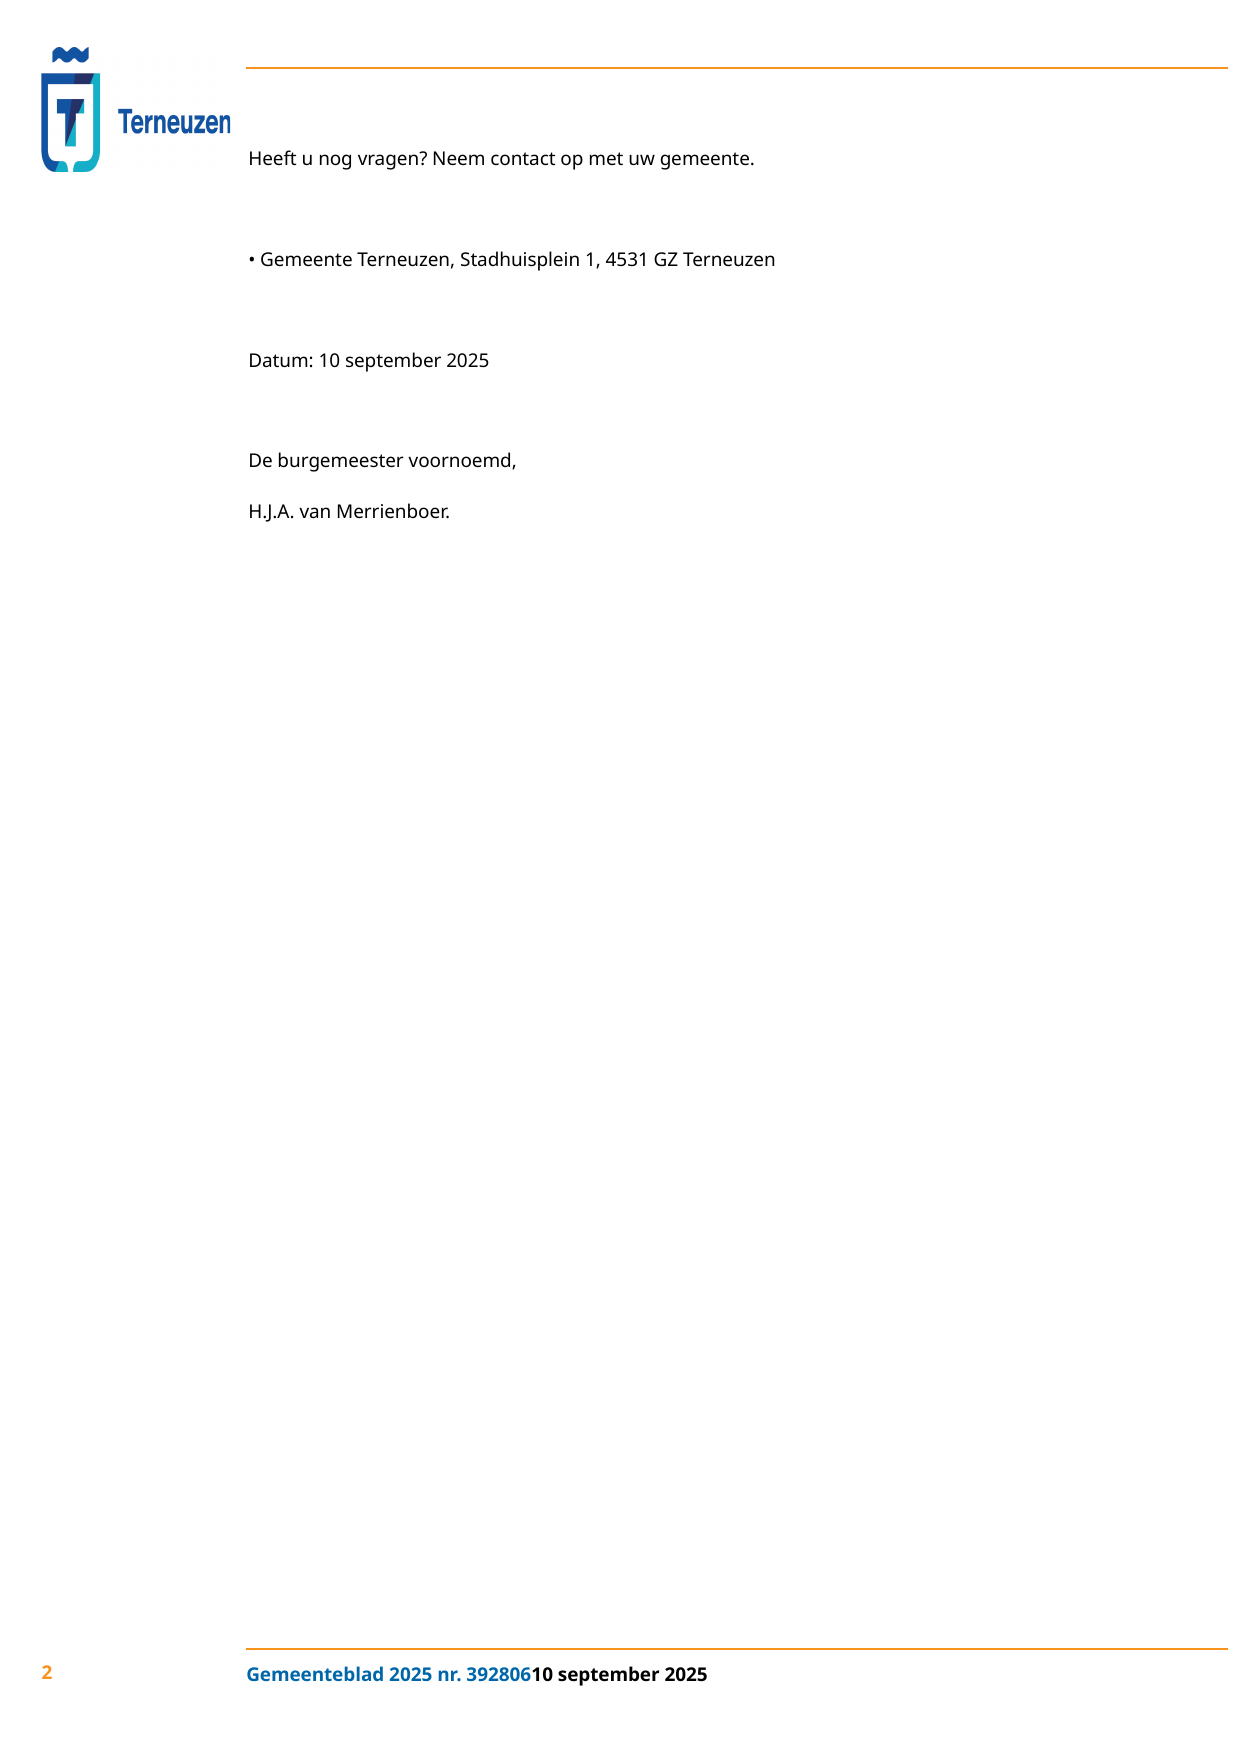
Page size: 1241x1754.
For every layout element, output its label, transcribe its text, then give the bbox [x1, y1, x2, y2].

text Heeft u nog vragen? Neem contact op met uw gemeente. [248, 145, 1152, 171]
text H.J.A. van Merrienboer. [248, 498, 1152, 524]
picture [41, 47, 231, 172]
text • Gemeente Terneuzen, Stadhuisplein 1, 4531 GZ Terneuzen [248, 246, 1152, 272]
text De burgemeester voornoemd, [248, 448, 1152, 473]
text Datum: 10 september 2025 [248, 347, 1152, 373]
